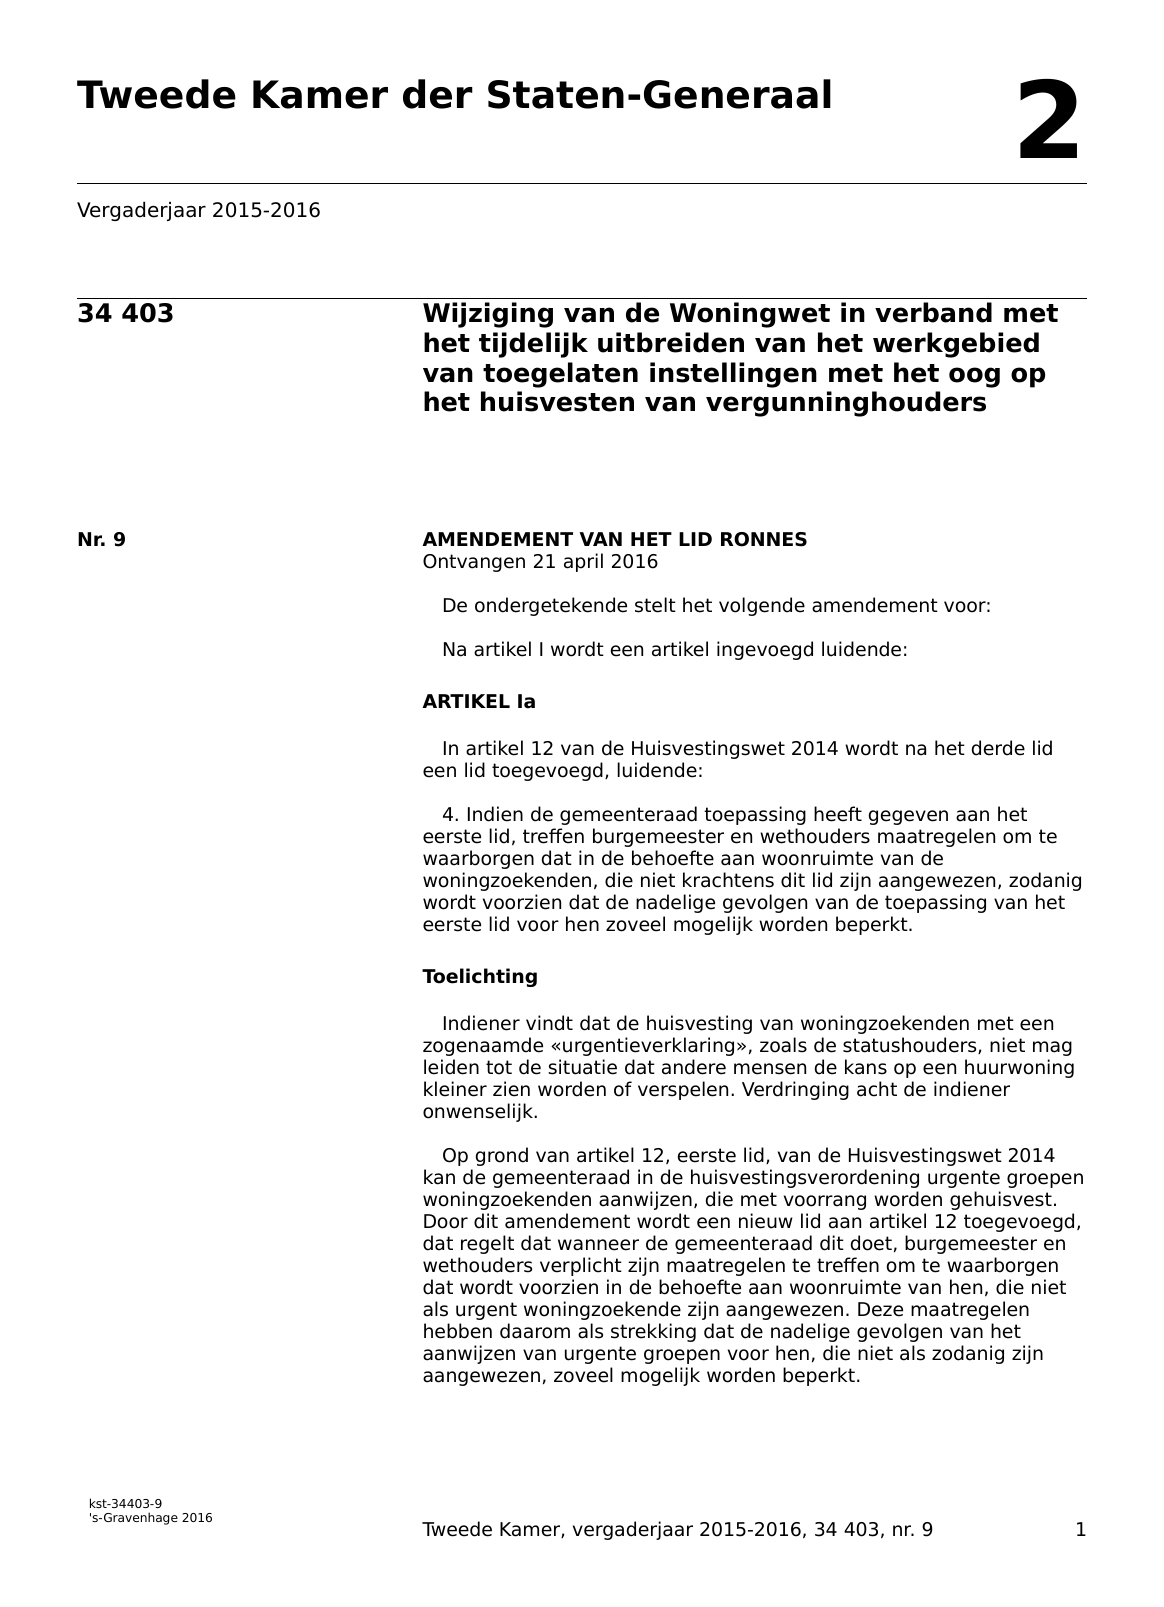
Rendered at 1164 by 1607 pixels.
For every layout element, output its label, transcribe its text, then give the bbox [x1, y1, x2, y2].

text 4. Indien de gemeenteraad toepassing heeft gegeven aan het eerste lid, treffen burgemeester en wethouders maatregelen om te waarborgen dat in de behoefte aan woonruimte van de woningzoekenden, die niet krachtens dit lid zijn aangewezen, zodanig wordt voorzien dat de nadelige gevolgen van de toepassing van het eerste lid voor hen zoveel mogelijk worden beperkt. [422, 804, 1087, 936]
subtitle 34 403 Wijziging van de Woningwet in verband met het tijdelijk uitbreiden van het werkgebied van toegelaten instellingen met het oog op het huisvesten van vergunninghouders [77, 299, 1087, 418]
text In artikel 12 van de Huisvestingswet 2014 wordt na het derde lid een lid toegevoegd, luidende: [422, 738, 1087, 782]
subtitle ARTIKEL Ia [422, 691, 1087, 713]
table_header Tweede Kamer der Staten-Generaal [77, 59, 886, 183]
text Ontvangen 21 april 2016 [422, 551, 1087, 573]
table_header 2 [886, 59, 1087, 183]
text 's-Gravenhage 2016 [88, 1511, 323, 1525]
text Op grond van artikel 12, eerste lid, van de Huisvestingswet 2014 kan de gemeenteraad in de huisvestingsverordening urgente groepen woningzoekenden aanwijzen, die met voorrang worden gehuisvest. Door dit amendement wordt een nieuw lid aan artikel 12 toegevoegd, dat regelt dat wanneer de gemeenteraad dit doet, burgemeester en wethouders verplicht zijn maatregelen te treffen om te waarborgen dat wordt voorzien in de behoefte aan woonruimte van hen, die niet als urgent woningzoekende zijn aangewezen. Deze maatregelen hebben daarom als strekking dat de nadelige gevolgen van het aanwijzen van urgente groepen voor hen, die niet als zodanig zijn aangewezen, zoveel mogelijk worden beperkt. [422, 1145, 1087, 1387]
text kst-34403-9 [88, 1497, 323, 1511]
subtitle Nr. 9 AMENDEMENT VAN HET LID RONNES [77, 529, 1087, 551]
table_cell Vergaderjaar 2015-2016 [77, 184, 1087, 298]
text Na artikel I wordt een artikel ingevoegd luidende: [422, 639, 1087, 661]
text De ondergetekende stelt het volgende amendement voor: [422, 595, 1087, 617]
text Indiener vindt dat de huisvesting van woningzoekenden met een zogenaamde «urgentieverklaring», zoals de statushouders, niet mag leiden tot de situatie dat andere mensen de kans op een huurwoning kleiner zien worden of verspelen. Verdringing acht de indiener onwenselijk. [422, 1013, 1087, 1123]
subtitle Toelichting [422, 966, 1087, 988]
